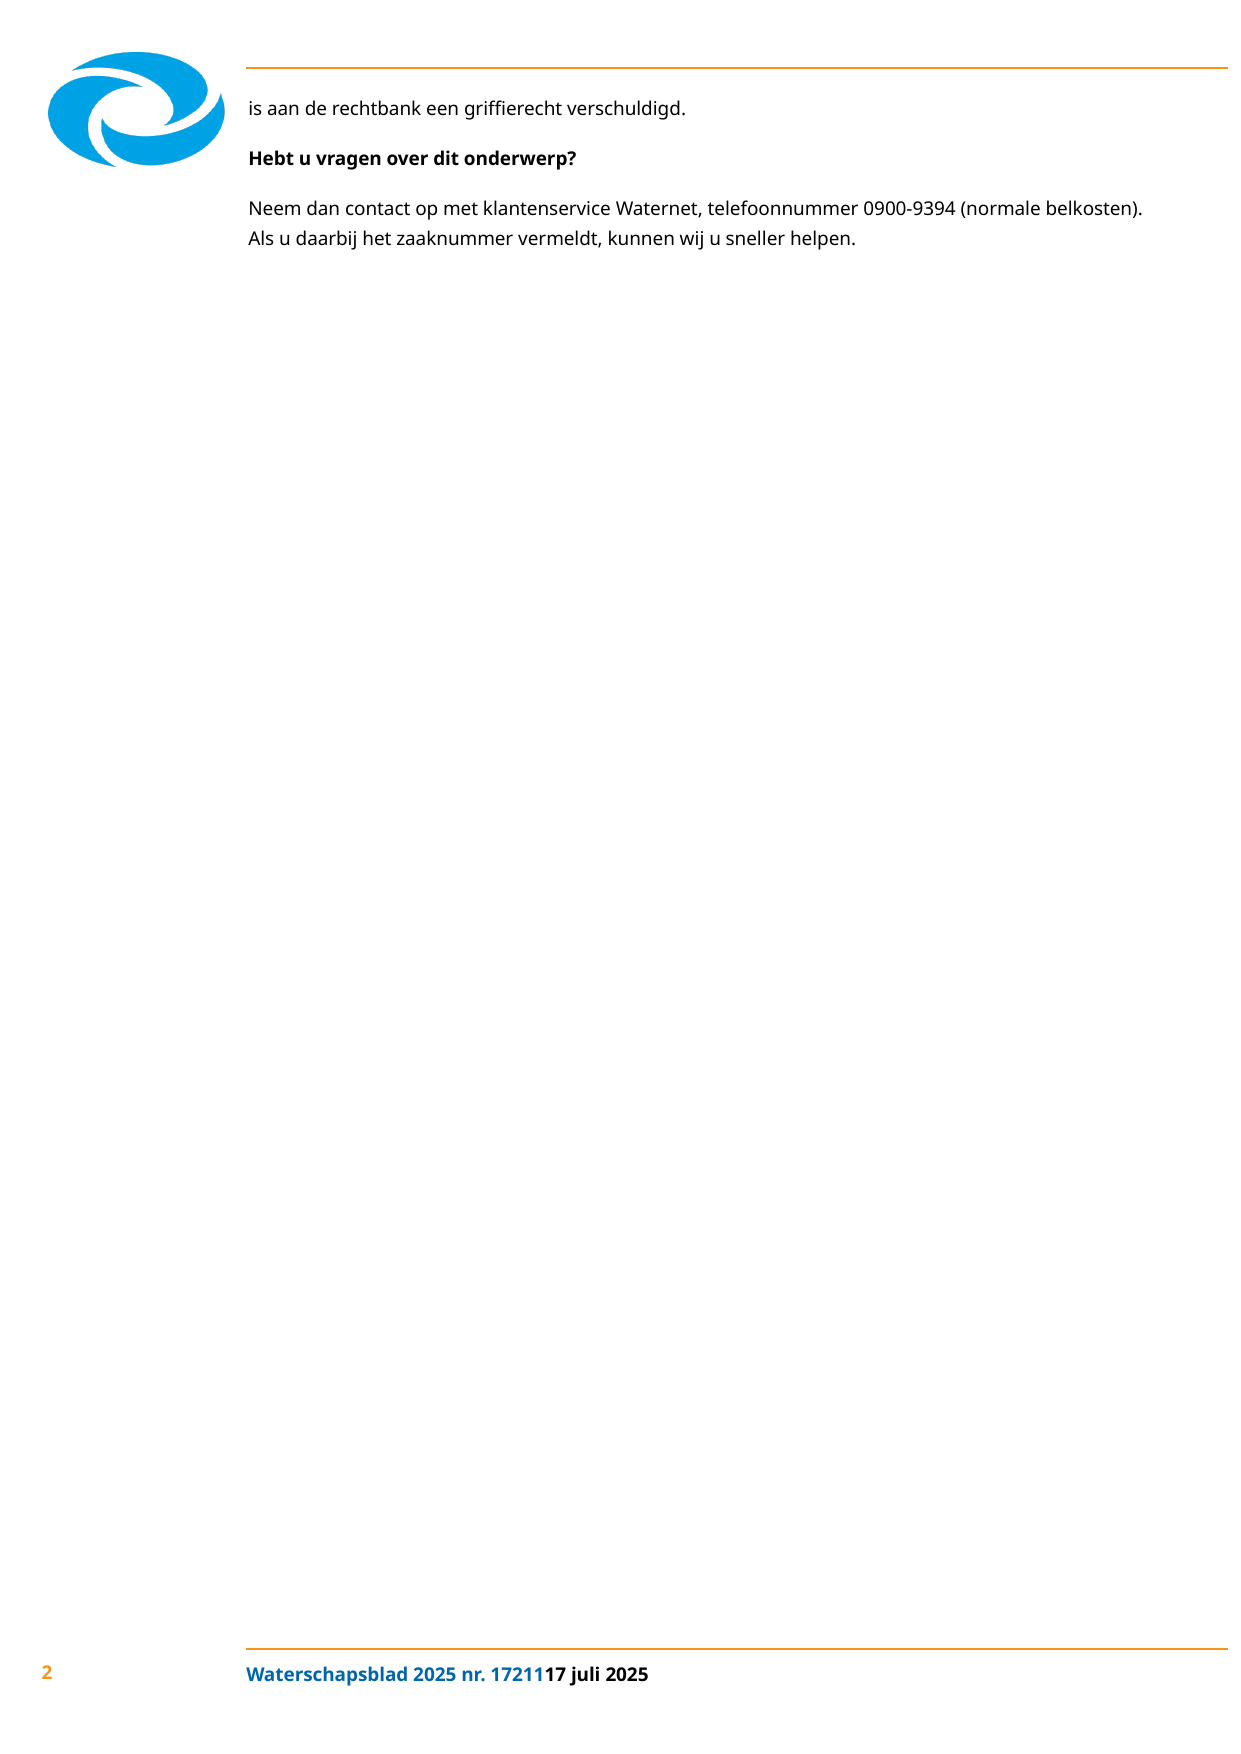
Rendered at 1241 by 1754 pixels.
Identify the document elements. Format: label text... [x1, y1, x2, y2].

text Neem dan contact op met klantenservice Waternet, telefoonnummer 0900-9394 (normale belkosten). Als u daarbij het zaaknummer vermeldt, kunnen wij u sneller helpen. [248, 196, 1152, 251]
text Hebt u vragen over dit onderwerp? [248, 145, 1152, 171]
picture [41, 47, 231, 172]
text is aan de rechtbank een griffierecht verschuldigd. [248, 95, 1152, 121]
